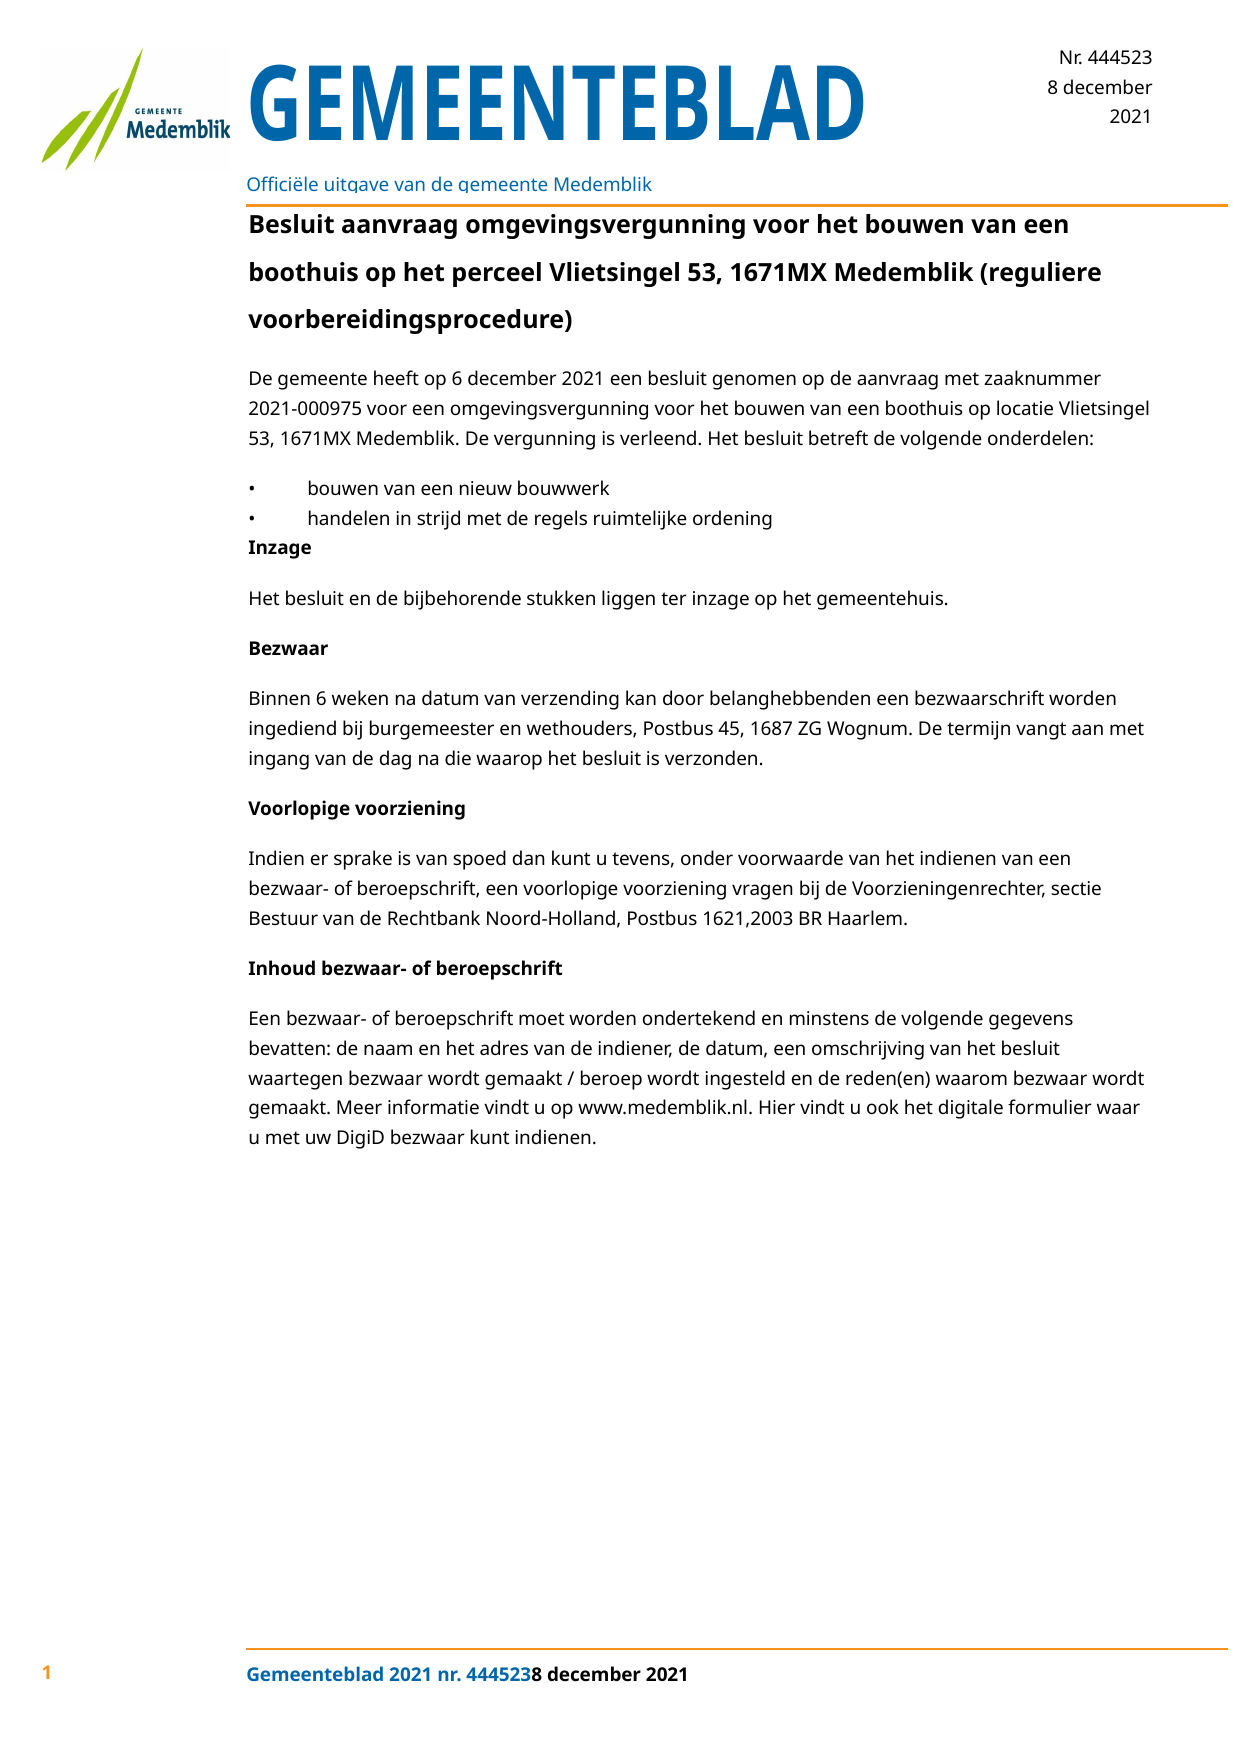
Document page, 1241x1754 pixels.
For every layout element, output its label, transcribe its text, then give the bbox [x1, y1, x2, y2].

text Indien er sprake is van spoed dan kunt u tevens, onder voorwaarde van het indienen van een bezwaar- of beroepschrift, een voorlopige voorziening vragen bij de Voorzieningenrechter, sectie Bestuur van de Rechtbank Noord-Holland, Postbus 1621,2003 BR Haarlem. [248, 846, 1152, 930]
list handelen in strijd met de regels ruimtelijke ordening [248, 505, 1152, 530]
picture [41, 47, 231, 172]
text Het besluit en de bijbehorende stukken liggen ter inzage op het gemeentehuis. [248, 585, 1152, 610]
text Een bezwaar- of beroepschrift moet worden ondertekend en minstens de volgende gegevens bevatten: de naam en het adres van de indiener, de datum, een omschrijving van het besluit waartegen bezwaar wordt gemaakt / beroep wordt ingesteld en de reden(en) waarom bezwaar wordt gemaakt. Meer informatie vindt u op www.medemblik.nl. Hier vindt u ook het digitale formulier waar u met uw DigiD bezwaar kunt indienen. [248, 1006, 1152, 1149]
text Bezwaar [248, 635, 1152, 661]
text Besluit aanvraag omgevingsvergunning voor het bouwen van een boothuis op het perceel Vlietsingel 53, 1671MX Medemblik (reguliere voorbereidingsprocedure) [248, 207, 1152, 336]
list bouwen van een nieuw bouwwerk [248, 475, 1152, 501]
text Voorlopige voorziening [248, 795, 1152, 821]
text De gemeente heeft op 6 december 2021 een besluit genomen op de aanvraag met zaaknummer 2021-000975 voor een omgevingsvergunning voor het bouwen van een boothuis op locatie Vlietsingel 53, 1671MX Medemblik. De vergunning is verleend. Het besluit betreft de volgende onderdelen: [248, 366, 1152, 450]
text Inhoud bezwaar- of beroepschrift [248, 955, 1152, 981]
text Binnen 6 weken na datum van verzending kan door belanghebbenden een bezwaarschrift worden ingediend bij burgemeester en wethouders, Postbus 45, 1687 ZG Wognum. De termijn vangt aan met ingang van de dag na die waarop het besluit is verzonden. [248, 686, 1152, 770]
text Inzage [248, 534, 1152, 560]
